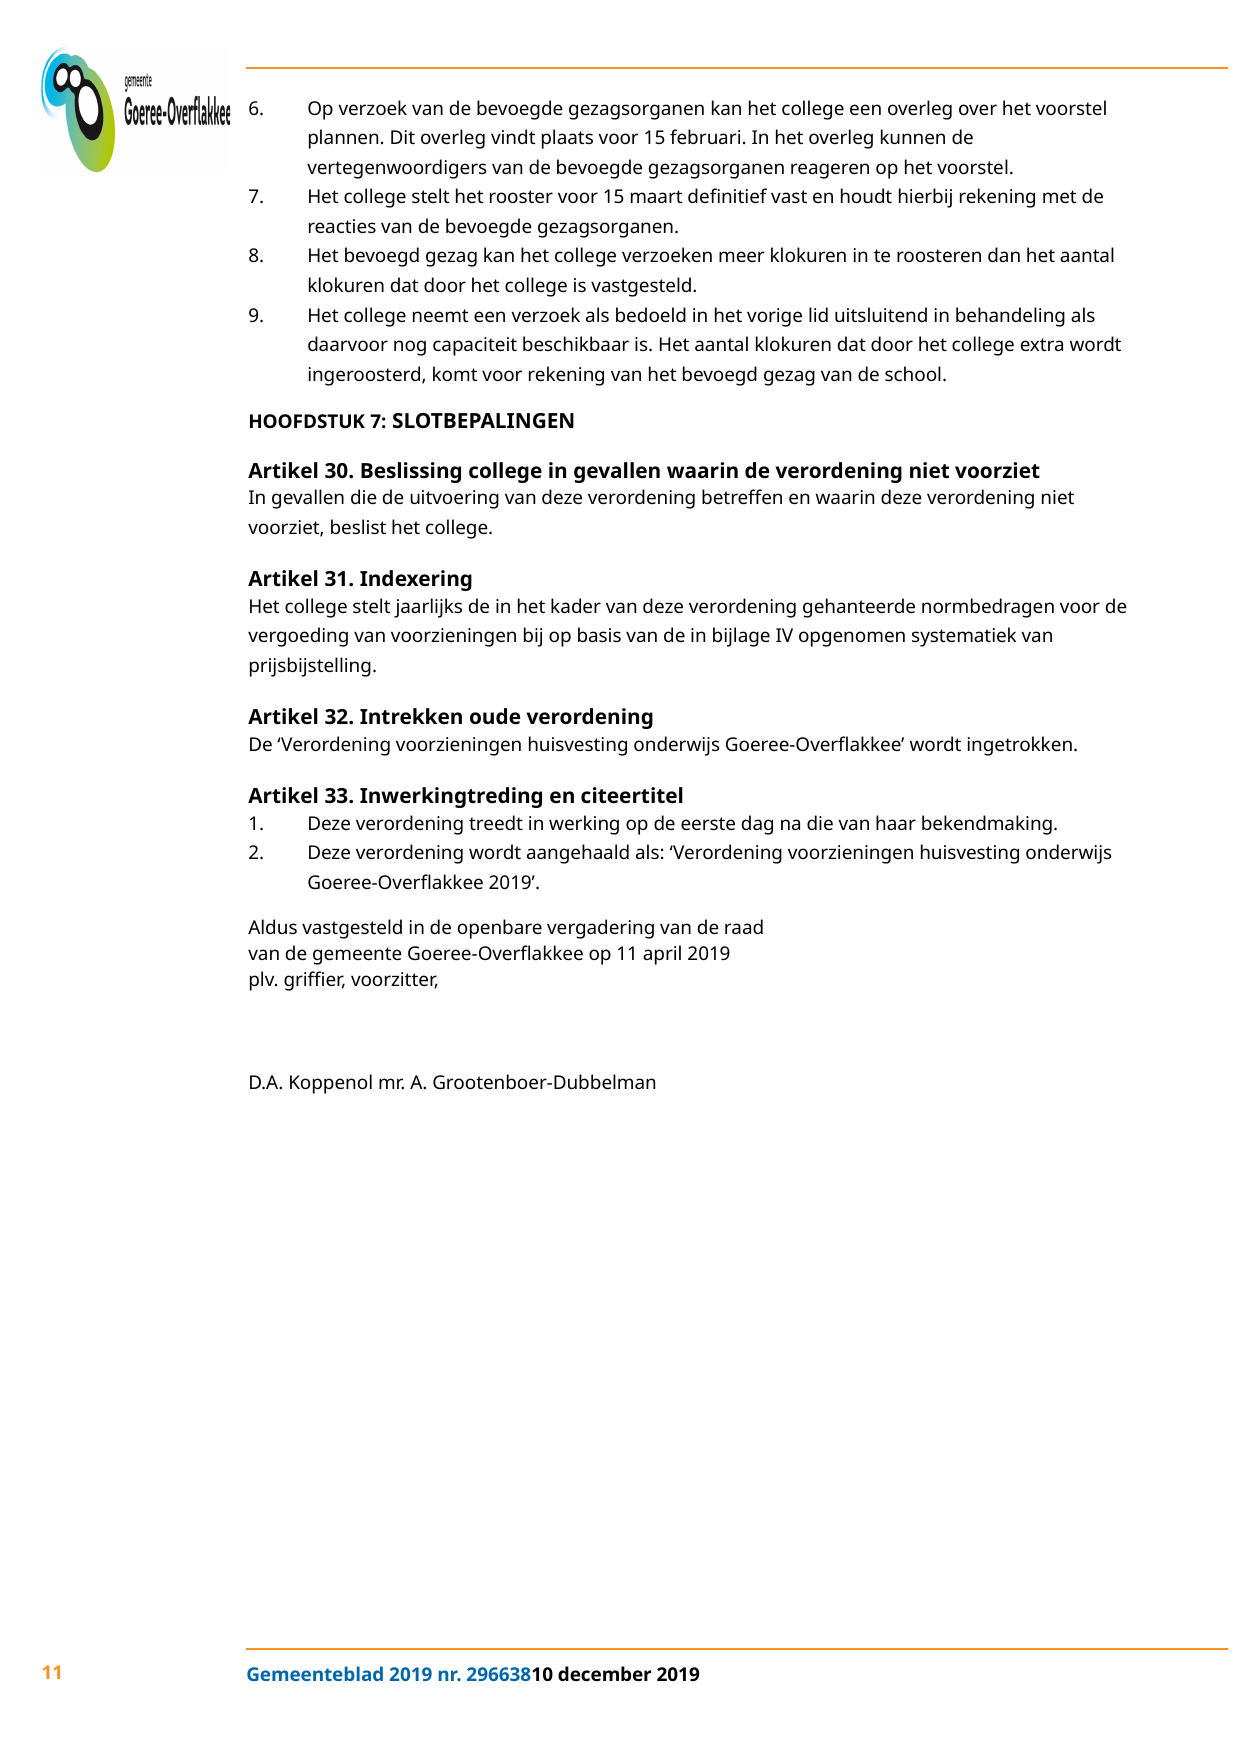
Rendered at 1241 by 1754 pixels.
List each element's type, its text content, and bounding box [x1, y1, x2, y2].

text Artikel 30. Beslissing college in gevallen waarin de verordening niet voorziet [248, 456, 1152, 484]
text van de gemeente Goeree-Overflakkee op 11 april 2019 [248, 940, 1152, 966]
list Het bevoegd gezag kan het college verzoeken meer klokuren in te roosteren dan het aantal klokuren dat door het college is vastgesteld. [248, 243, 1152, 298]
text Het college stelt jaarlijks de in het kader van deze verordening gehanteerde normbedragen voor de vergoeding van voorzieningen bij op basis van de in bijlage IV opgenomen systematiek van prijsbijstelling. [248, 593, 1152, 678]
text Artikel 33. Inwerkingtreding en citeertitel [248, 781, 1152, 810]
text HOOFDSTUK 7: SLOTBEPALINGEN [248, 407, 1152, 435]
text plv. griffier, voorzitter, [248, 966, 1152, 992]
text Artikel 32. Intrekken oude verordening [248, 702, 1152, 731]
list Deze verordening wordt aangehaald als: ‘Verordening voorzieningen huisvesting onderwijs Goeree-Overflakkee 2019’. [248, 839, 1152, 894]
list Deze verordening treedt in werking op de eerste dag na die van haar bekendmaking. [248, 810, 1152, 835]
picture [41, 47, 231, 172]
text Artikel 31. Indexering [248, 564, 1152, 593]
text Aldus vastgesteld in de openbare vergadering van de raad [248, 914, 1152, 940]
text De ‘Verordening voorzieningen huisvesting onderwijs Goeree-Overflakkee’ wordt ingetrokken. [248, 731, 1152, 757]
list Op verzoek van de bevoegde gezagsorganen kan het college een overleg over het voorstel plannen. Dit overleg vindt plaats voor 15 februari. In het overleg kunnen de vertegenwoordigers van de bevoegde gezagsorganen reageren op het voorstel. [248, 95, 1152, 180]
text In gevallen die de uitvoering van deze verordening betreffen en waarin deze verordening niet voorziet, beslist het college. [248, 484, 1152, 540]
list Het college neemt een verzoek als bedoeld in het vorige lid uitsluitend in behandeling als daarvoor nog capaciteit beschikbaar is. Het aantal klokuren dat door het college extra wordt ingeroosterd, komt voor rekening van het bevoegd gezag van de school. [248, 302, 1152, 387]
list Het college stelt het rooster voor 15 maart definitief vast en houdt hierbij rekening met de reacties van de bevoegde gezagsorganen. [248, 183, 1152, 239]
text D.A. Koppenol mr. A. Grootenboer-Dubbelman [248, 1069, 1152, 1094]
